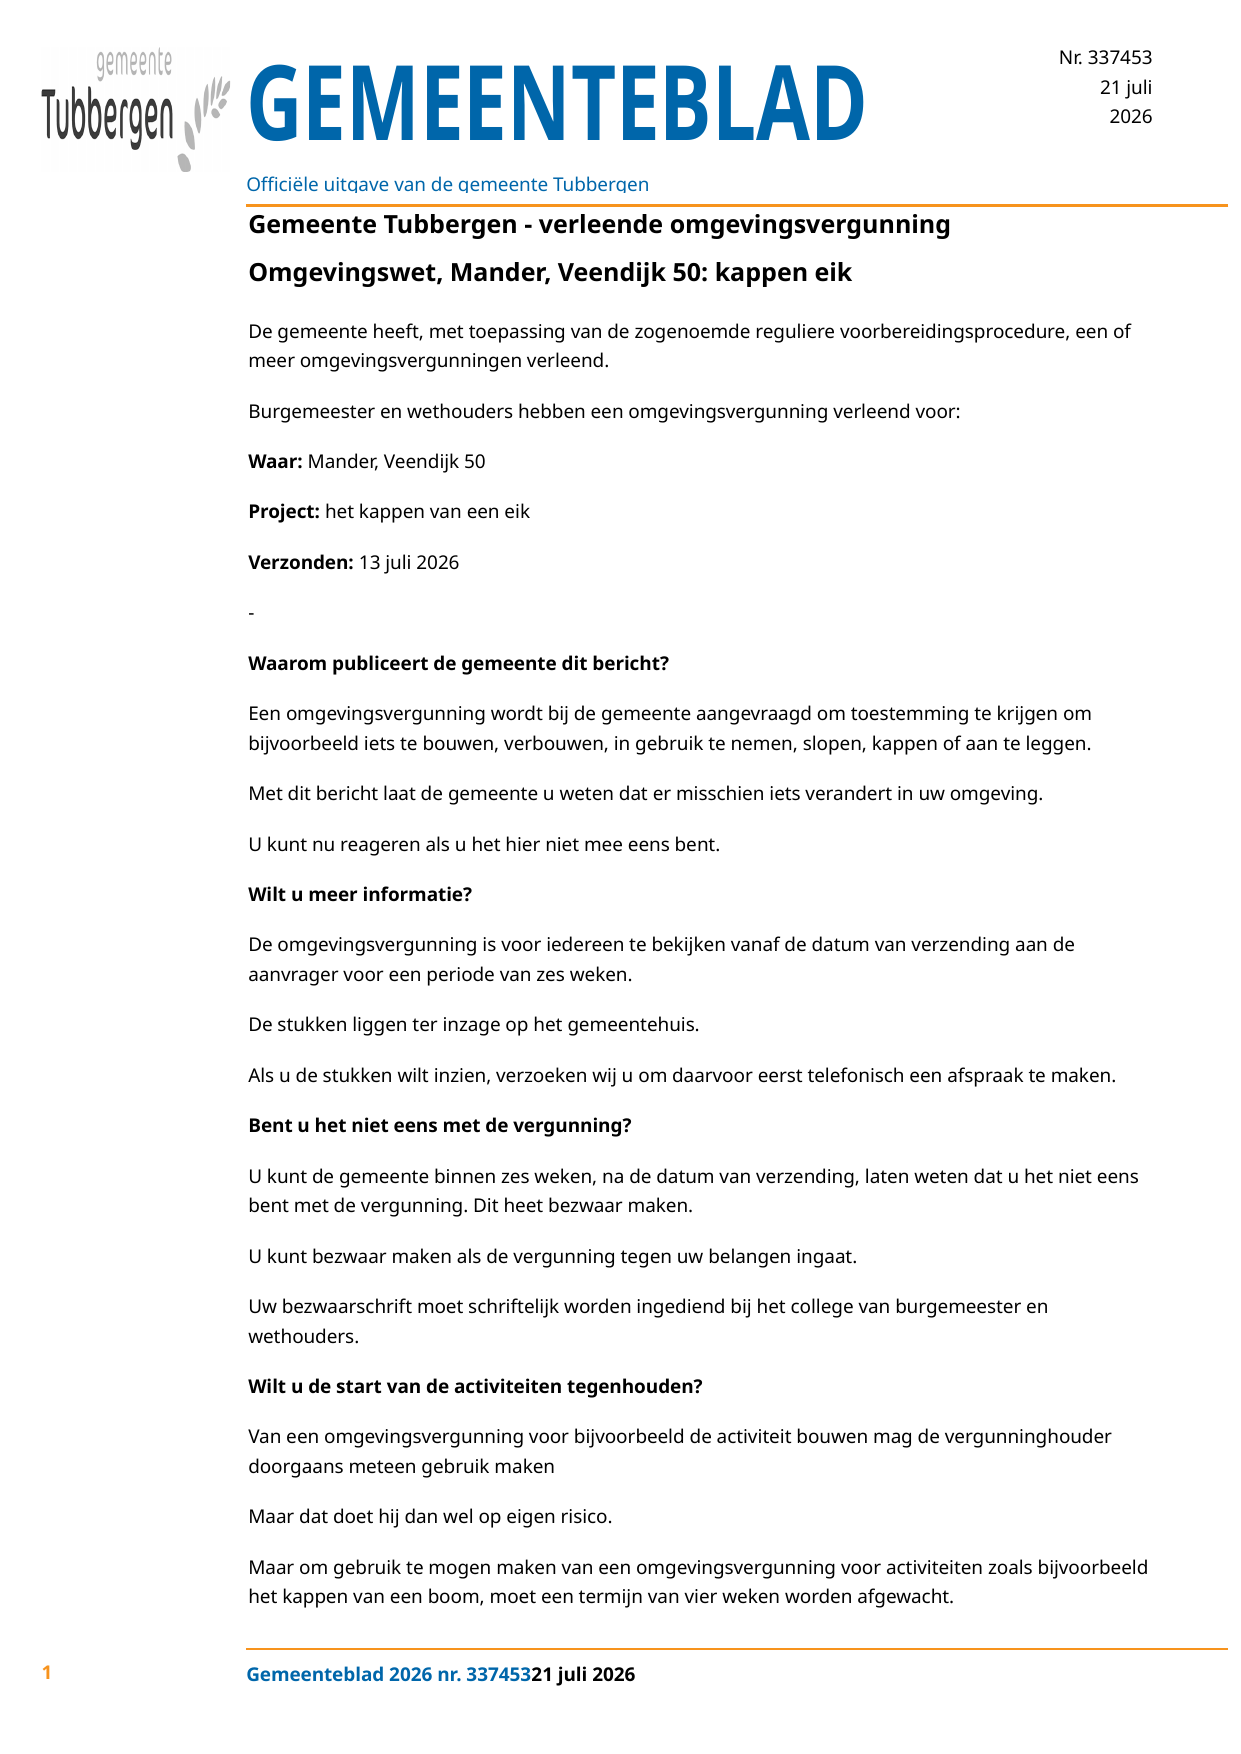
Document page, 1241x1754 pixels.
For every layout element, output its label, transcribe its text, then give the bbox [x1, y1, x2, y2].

text De gemeente heeft, met toepassing van de zogenoemde reguliere voorbereidingsprocedure, een of meer omgevingsvergunningen verleend. [248, 318, 1152, 373]
text De omgevingsvergunning is voor iedereen te bekijken vanaf de datum van verzending aan de aanvrager voor een periode van zes weken. [248, 932, 1152, 987]
text Met dit bericht laat de gemeente u weten dat er misschien iets verandert in uw omgeving. [248, 780, 1152, 806]
text Wilt u de start van de activiteiten tegenhouden? [248, 1373, 1152, 1399]
text Project: het kappen van een eik [248, 499, 1152, 524]
text Burgemeester en wethouders hebben een omgevingsvergunning verleend voor: [248, 398, 1152, 424]
text - [248, 599, 1152, 625]
text Maar dat doet hij dan wel op eigen risico. [248, 1504, 1152, 1529]
text Bent u het niet eens met de vergunning? [248, 1112, 1152, 1138]
text Uw bezwaarschrift moet schriftelijk worden ingediend bij het college van burgemeester en wethouders. [248, 1293, 1152, 1349]
text Maar om gebruik te mogen maken van een omgevingsvergunning voor activiteiten zoals bijvoorbeeld het kappen van een boom, moet een termijn van vier weken worden afgewacht. [248, 1554, 1152, 1609]
picture [41, 47, 231, 172]
text Waar: Mander, Veendijk 50 [248, 448, 1152, 474]
text Van een omgevingsvergunning voor bijvoorbeeld de activiteit bouwen mag de vergunninghouder doorgaans meteen gebruik maken [248, 1424, 1152, 1479]
text U kunt nu reageren als u het hier niet mee eens bent. [248, 831, 1152, 857]
text Waarom publiceert de gemeente dit bericht? [248, 650, 1152, 676]
text De stukken liggen ter inzage op het gemeentehuis. [248, 1012, 1152, 1037]
text U kunt bezwaar maken als de vergunning tegen uw belangen ingaat. [248, 1243, 1152, 1269]
text Als u de stukken wilt inzien, verzoeken wij u om daarvoor eerst telefonisch een afspraak te maken. [248, 1062, 1152, 1088]
text Wilt u meer informatie? [248, 881, 1152, 907]
text Een omgevingsvergunning wordt bij de gemeente aangevraagd om toestemming te krijgen om bijvoorbeeld iets te bouwen, verbouwen, in gebruik te nemen, slopen, kappen of aan te leggen. [248, 700, 1152, 756]
text Verzonden: 13 juli 2026 [248, 549, 1152, 575]
text Gemeente Tubbergen - verleende omgevingsvergunning Omgevingswet, Mander, Veendijk 50: kappen eik [248, 207, 1152, 288]
text U kunt de gemeente binnen zes weken, na de datum van verzending, laten weten dat u het niet eens bent met de vergunning. Dit heet bezwaar maken. [248, 1163, 1152, 1218]
